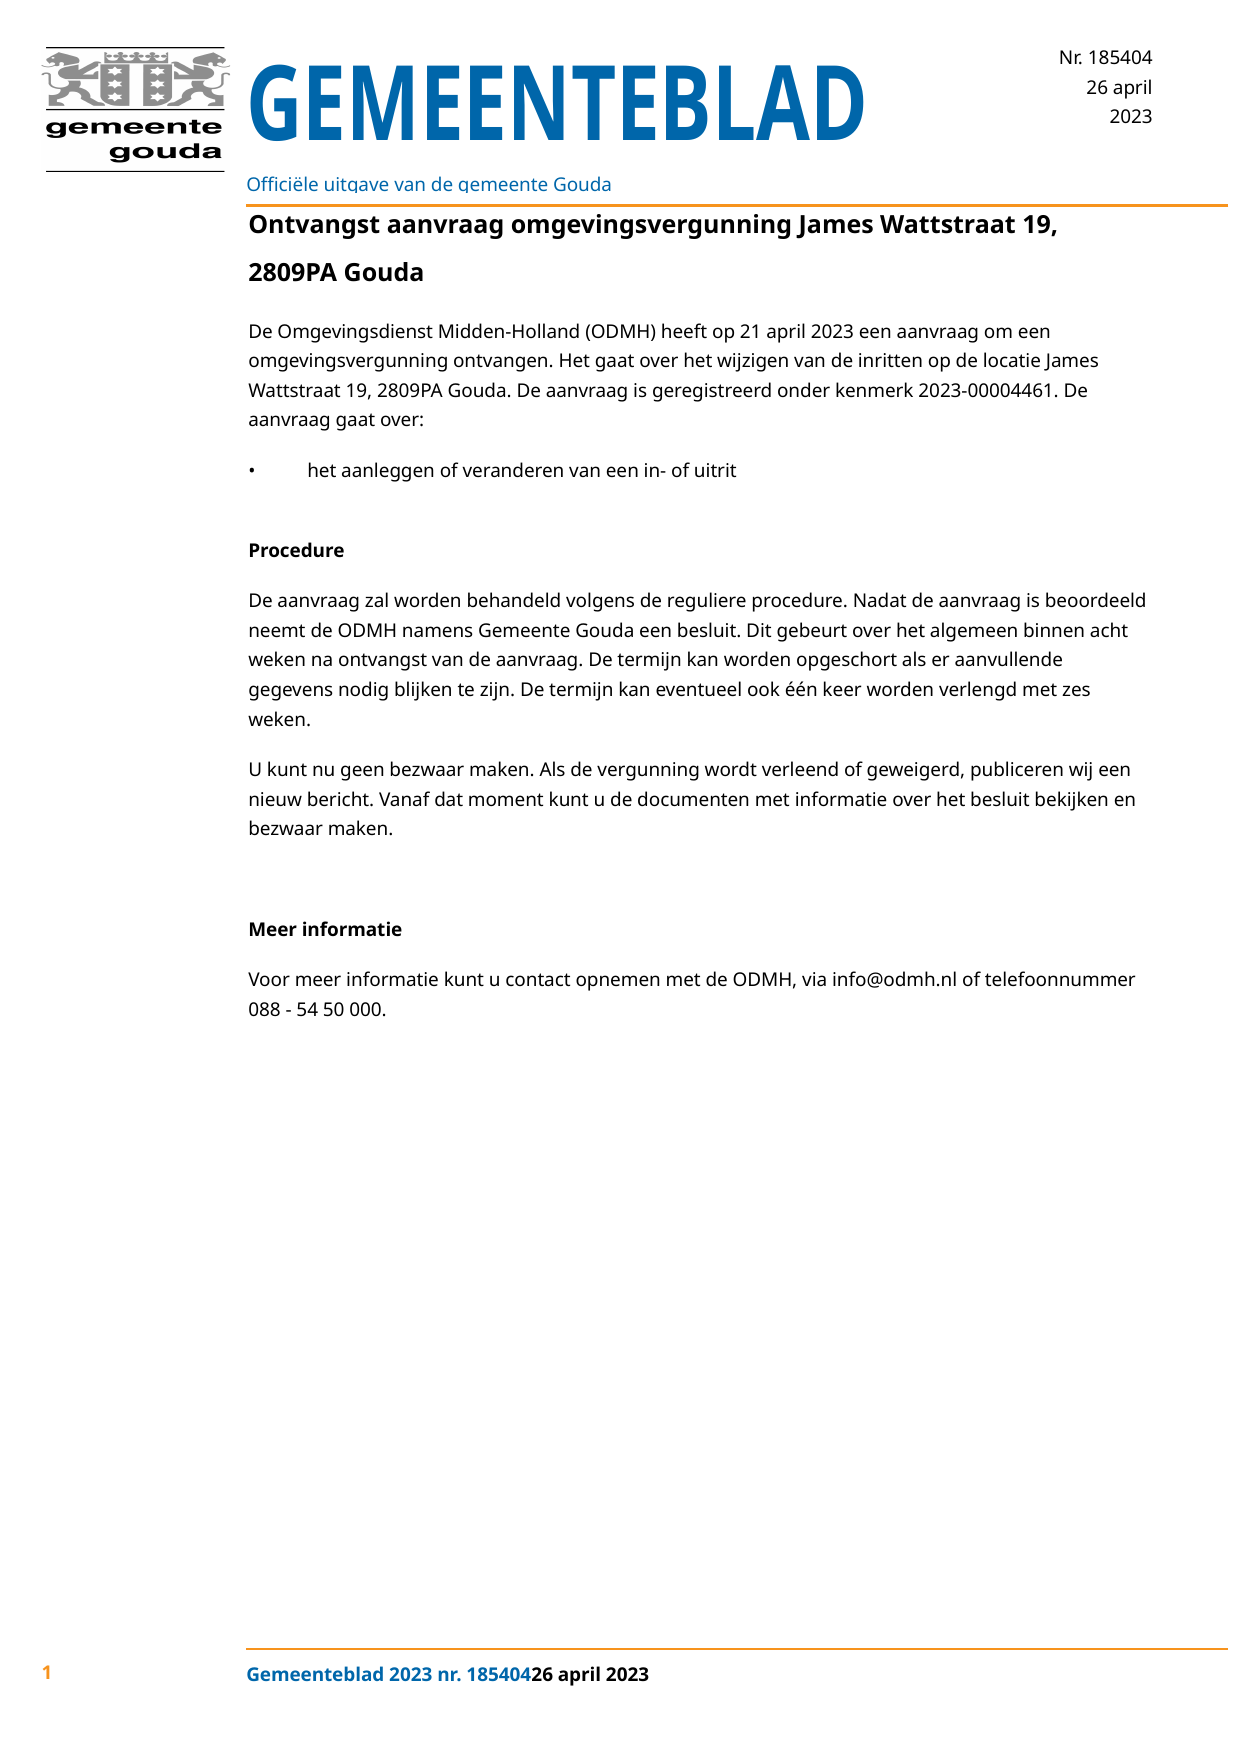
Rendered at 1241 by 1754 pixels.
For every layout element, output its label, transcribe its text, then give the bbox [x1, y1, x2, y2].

text U kunt nu geen bezwaar maken. Als de vergunning wordt verleend of geweigerd, publiceren wij een nieuw bericht. Vanaf dat moment kunt u de documenten met informatie over het besluit bekijken en bezwaar maken. [248, 756, 1152, 841]
text Meer informatie [248, 916, 1152, 942]
text Procedure [248, 537, 1152, 563]
text Ontvangst aanvraag omgevingsvergunning James Wattstraat 19, 2809PA Gouda [248, 207, 1152, 288]
text De Omgevingsdienst Midden-Holland (ODMH) heeft op 21 april 2023 een aanvraag om een omgevingsvergunning ontvangen. Het gaat over het wijzigen van de inritten op de locatie James Wattstraat 19, 2809PA Gouda. De aanvraag is geregistreerd onder kenmerk 2023-00004461. De aanvraag gaat over: [248, 318, 1152, 432]
picture [41, 47, 231, 172]
text Voor meer informatie kunt u contact opnemen met de ODMH, via info@odmh.nl of telefoonnummer 088 - 54 50 000. [248, 967, 1152, 1022]
text De aanvraag zal worden behandeld volgens de reguliere procedure. Nadat de aanvraag is beoordeeld neemt de ODMH namens Gemeente Gouda een besluit. Dit gebeurt over het algemeen binnen acht weken na ontvangst van de aanvraag. De termijn kan worden opgeschort als er aanvullende gegevens nodig blijken te zijn. De termijn kan eventueel ook één keer worden verlengd met zes weken. [248, 587, 1152, 732]
list het aanleggen of veranderen van een in- of uitrit [248, 457, 1152, 483]
